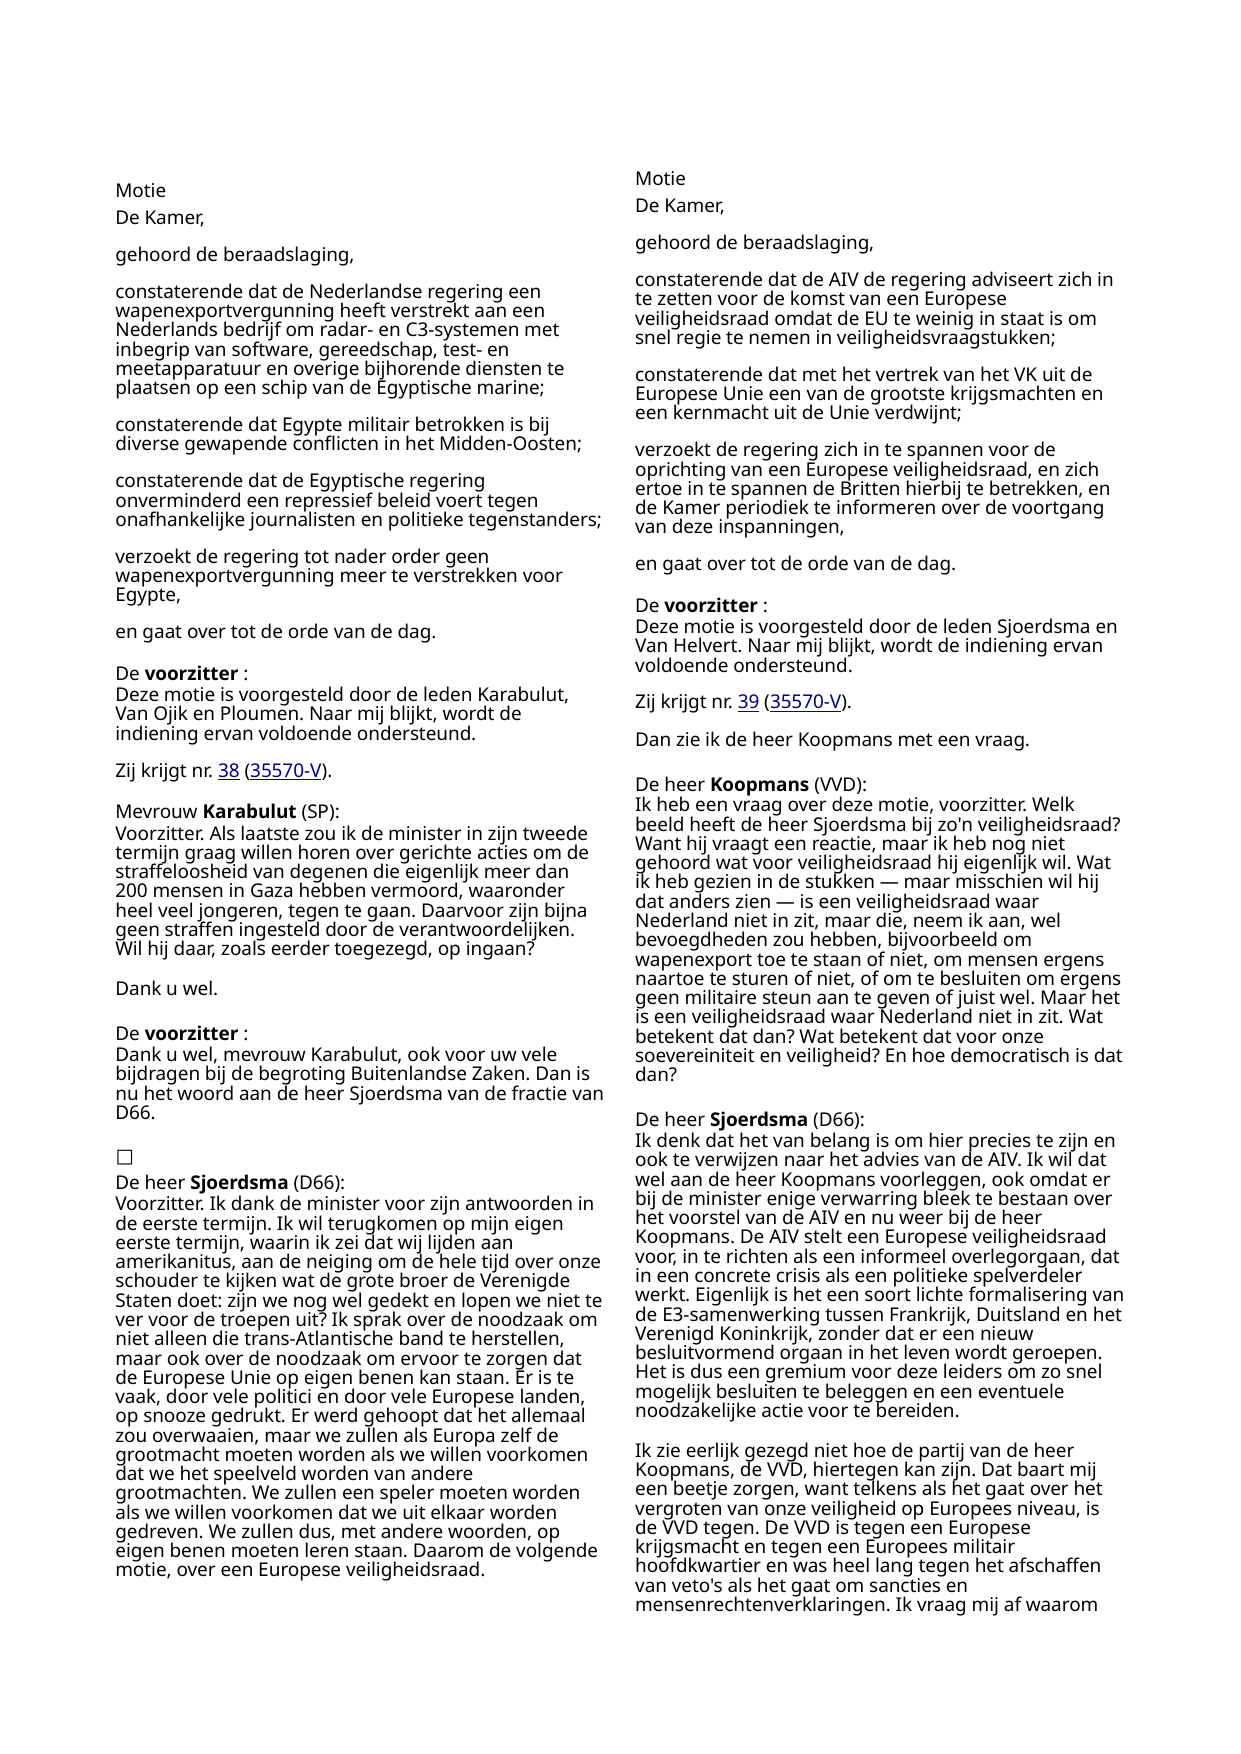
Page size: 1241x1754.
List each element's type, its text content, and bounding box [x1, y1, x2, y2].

text Motie [115, 177, 605, 203]
text Dan zie ik de heer Koopmans met een vraag. [635, 731, 1125, 750]
text constaterende dat de Egyptische regering onverminderd een repressief beleid voert tegen onafhankelijke journalisten en politieke tegenstanders; [115, 472, 605, 530]
text De heer Koopmans (VVD): [635, 771, 1125, 796]
text De voorzitter : [115, 1020, 605, 1046]
text Zij krijgt nr. 38 (35570-V). [115, 762, 605, 781]
text Ik heb een vraag over deze motie, voorzitter. Welk beeld heeft de heer Sjoerdsma bij zo'n veiligheidsraad? Want hij vraagt een reactie, maar ik heb nog niet gehoord wat voor veiligheidsraad hij eigenlijk wil. Wat ik heb gezien in de stukken — maar misschien wil hij dat anders zien — is een veiligheidsraad waar Nederland niet in zit, maar die, neem ik aan, wel bevoegdheden zou hebben, bijvoorbeeld om wapenexport toe te staan of niet, om mensen ergens naartoe te sturen of niet, of om te besluiten om ergens geen militaire steun aan te geven of juist wel. Maar het is een veiligheidsraad waar Nederland niet in zit. Wat betekent dat dan? Wat betekent dat voor onze soevereiniteit en veiligheid? En hoe democratisch is dat dan? [635, 796, 1125, 1086]
text constaterende dat de AIV de regering adviseert zich in te zetten voor de komst van een Europese veiligheidsraad omdat de EU te weinig in staat is om snel regie te nemen in veiligheidsvraagstukken; [635, 271, 1125, 348]
text gehoord de beraadslaging, [115, 246, 605, 265]
text Mevrouw Karabulut (SP): [115, 799, 605, 824]
text Deze motie is voorgesteld door de leden Sjoerdsma en Van Helvert. Naar mij blijkt, wordt de indiening ervan voldoende ondersteund. [635, 618, 1125, 676]
text De voorzitter : [115, 660, 605, 686]
text Deze motie is voorgesteld door de leden Karabulut, Van Ojik en Ploumen. Naar mij blijkt, wordt de indiening ervan voldoende ondersteund. [115, 686, 605, 744]
text Dank u wel, mevrouw Karabulut, ook voor uw vele bijdragen bij de begroting Buitenlandse Zaken. Dan is nu het woord aan de heer Sjoerdsma van de fractie van D66. [115, 1046, 605, 1123]
text Motie [635, 165, 1125, 191]
text De heer Sjoerdsma (D66): [635, 1106, 1125, 1132]
text De voorzitter : [635, 592, 1125, 618]
text De heer Sjoerdsma (D66): [115, 1169, 605, 1195]
text De Kamer, [635, 197, 1125, 216]
text ⬜ [115, 1144, 605, 1169]
text constaterende dat Egypte militair betrokken is bij diverse gewapende conflicten in het Midden-Oosten; [115, 416, 605, 455]
text Dank u wel. [115, 980, 605, 999]
text constaterende dat de Nederlandse regering een wapenexportvergunning heeft verstrekt aan een Nederlands bedrijf om radar- en C3-systemen met inbegrip van software, gereedschap, test- en meetapparatuur en overige bijhorende diensten te plaatsen op een schip van de Egyptische marine; [115, 283, 605, 398]
text gehoord de beraadslaging, [635, 234, 1125, 253]
text Ik zie eerlijk gezegd niet hoe de partij van de heer Koopmans, de VVD, hiertegen kan zijn. Dat baart mij een beetje zorgen, want telkens als het gaat over het vergroten van onze veiligheid op Europees niveau, is de VVD tegen. De VVD is tegen een Europese krijgsmacht en tegen een Europees militair hoofdkwartier en was heel lang tegen het afschaffen van veto's als het gaat om sancties en mensenrechtenverklaringen. Ik vraag mij af waarom [635, 1442, 1125, 1615]
text constaterende dat met het vertrek van het VK uit de Europese Unie een van de grootste krijgsmachten en een kernmacht uit de Unie verdwijnt; [635, 366, 1125, 423]
text verzoekt de regering zich in te spannen voor de oprichting van een Europese veiligheidsraad, en zich ertoe in te spannen de Britten hierbij te betrekken, en de Kamer periodiek te informeren over de voortgang van deze inspanningen, [635, 441, 1125, 538]
text en gaat over tot de orde van de dag. [635, 555, 1125, 574]
text De Kamer, [115, 209, 605, 228]
text en gaat over tot de orde van de dag. [115, 623, 605, 643]
text Zij krijgt nr. 39 (35570-V). [635, 693, 1125, 713]
text verzoekt de regering tot nader order geen wapenexportvergunning meer te verstrekken voor Egypte, [115, 548, 605, 606]
text Voorzitter. Als laatste zou ik de minister in zijn tweede termijn graag willen horen over gerichte acties om de straffeloosheid van degenen die eigenlijk meer dan 200 mensen in Gaza hebben vermoord, waaronder heel veel jongeren, tegen te gaan. Daarvoor zijn bijna geen straffen ingesteld door de verantwoordelijken. Wil hij daar, zoals eerder toegezegd, op ingaan? [115, 824, 605, 959]
text Ik denk dat het van belang is om hier precies te zijn en ook te verwijzen naar het advies van de AIV. Ik wil dat wel aan de heer Koopmans voorleggen, ook omdat er bij de minister enige verwarring bleek te bestaan over het voorstel van de AIV en nu weer bij de heer Koopmans. De AIV stelt een Europese veiligheidsraad voor, in te richten als een informeel overlegorgaan, dat in een concrete crisis als een politieke spelverdeler werkt. Eigenlijk is het een soort lichte formalisering van de E3-samenwerking tussen Frankrijk, Duitsland en het Verenigd Koninkrijk, zonder dat er een nieuw besluitvormend orgaan in het leven wordt geroepen. Het is dus een gremium voor deze leiders om zo snel mogelijk besluiten te beleggen en een eventuele noodzakelijke actie voor te bereiden. [635, 1132, 1125, 1421]
text Voorzitter. Ik dank de minister voor zijn antwoorden in de eerste termijn. Ik wil terugkomen op mijn eigen eerste termijn, waarin ik zei dat wij lijden aan amerikanitus, aan de neiging om de hele tijd over onze schouder te kijken wat de grote broer de Verenigde Staten doet: zijn we nog wel gedekt en lopen we niet te ver voor de troepen uit? Ik sprak over de noodzaak om niet alleen die trans-Atlantische band te herstellen, maar ook over de noodzaak om ervoor te zorgen dat de Europese Unie op eigen benen kan staan. Er is te vaak, door vele politici en door vele Europese landen, op snooze gedrukt. Er werd gehoopt dat het allemaal zou overwaaien, maar we zullen als Europa zelf de grootmacht moeten worden als we willen voorkomen dat we het speelveld worden van andere grootmachten. We zullen een speler moeten worden als we willen voorkomen dat we uit elkaar worden gedreven. We zullen dus, met andere woorden, op eigen benen moeten leren staan. Daarom de volgende motie, over een Europese veiligheidsraad. [115, 1195, 605, 1581]
